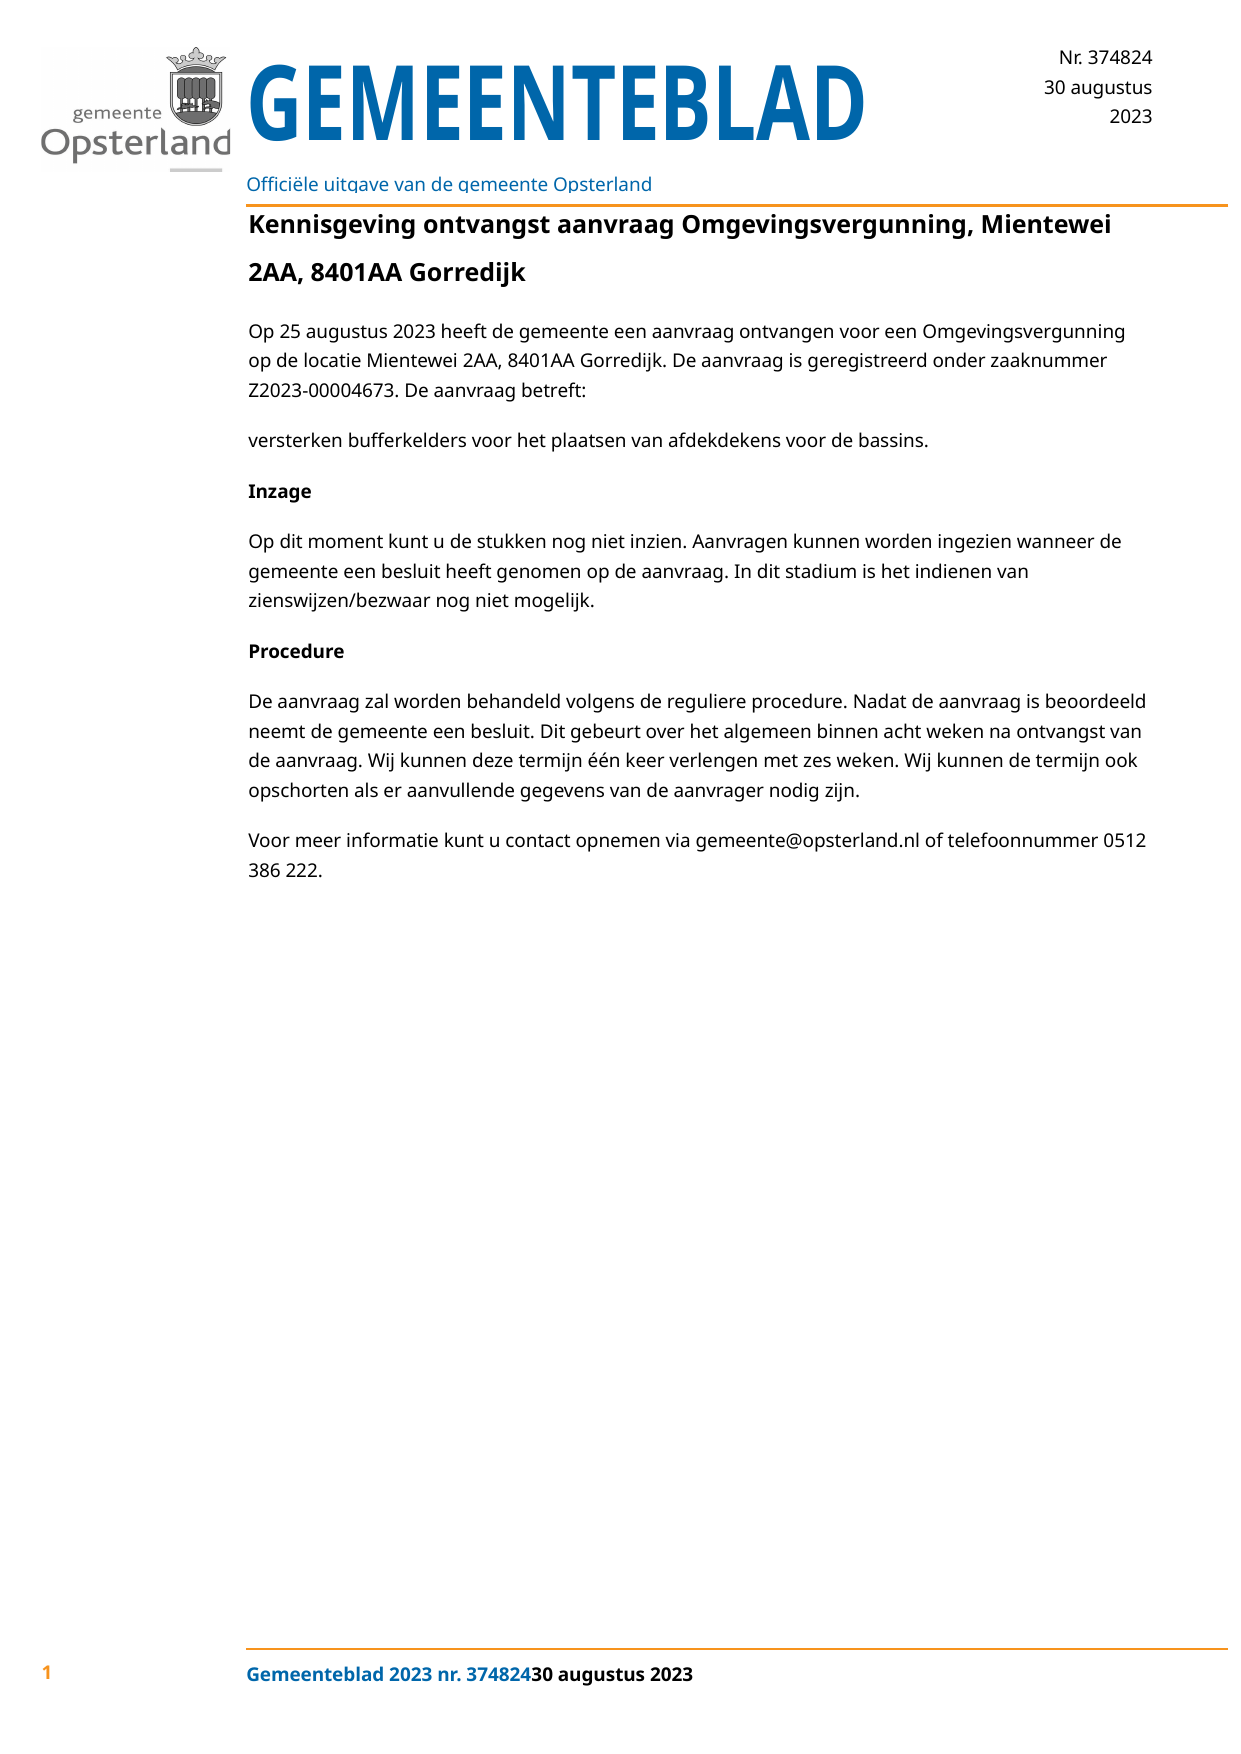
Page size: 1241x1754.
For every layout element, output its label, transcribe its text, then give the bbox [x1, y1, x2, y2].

text Inzage [248, 478, 1152, 504]
text De aanvraag zal worden behandeld volgens de reguliere procedure. Nadat de aanvraag is beoordeeld neemt de gemeente een besluit. Dit gebeurt over het algemeen binnen acht weken na ontvangst van de aanvraag. Wij kunnen deze termijn één keer verlengen met zes weken. Wij kunnen de termijn ook opschorten als er aanvullende gegevens van de aanvrager nodig zijn. [248, 688, 1152, 803]
text Procedure [248, 638, 1152, 664]
text versterken bufferkelders voor het plaatsen van afdekdekens voor de bassins. [248, 427, 1152, 453]
text Kennisgeving ontvangst aanvraag Omgevingsvergunning, Mientewei 2AA, 8401AA Gorredijk [248, 207, 1152, 288]
text Voor meer informatie kunt u contact opnemen via gemeente@opsterland.nl of telefoonnummer 0512 386 222. [248, 827, 1152, 883]
text Op dit moment kunt u de stukken nog niet inzien. Aanvragen kunnen worden ingezien wanneer de gemeente een besluit heeft genomen op de aanvraag. In dit stadium is het indienen van zienswijzen/bezwaar nog niet mogelijk. [248, 528, 1152, 613]
picture [41, 47, 231, 172]
text Op 25 augustus 2023 heeft de gemeente een aanvraag ontvangen voor een Omgevingsvergunning op de locatie Mientewei 2AA, 8401AA Gorredijk. De aanvraag is geregistreerd onder zaaknummer Z2023-00004673. De aanvraag betreft: [248, 318, 1152, 403]
